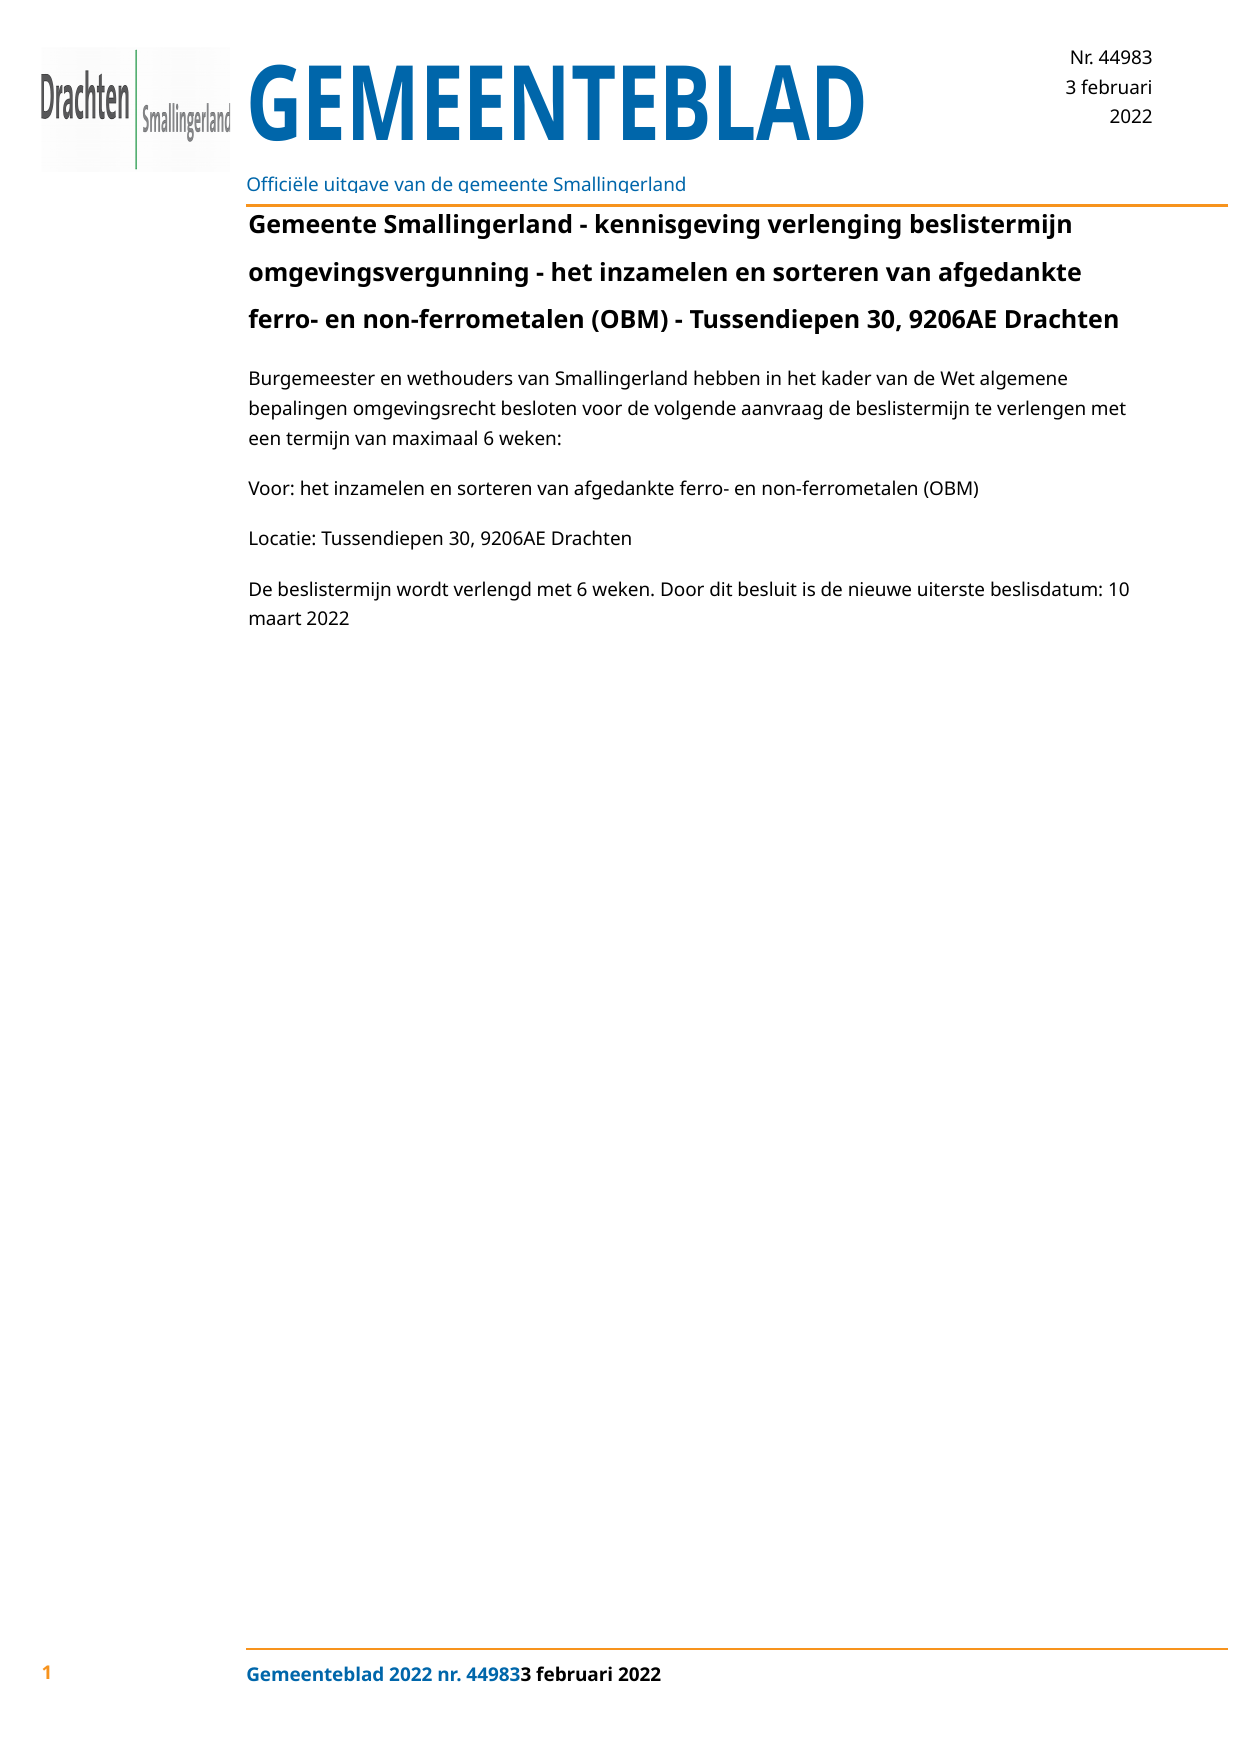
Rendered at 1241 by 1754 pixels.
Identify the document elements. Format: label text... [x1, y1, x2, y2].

picture [41, 47, 231, 172]
text De beslistermijn wordt verlengd met 6 weken. Door dit besluit is de nieuwe uiterste beslisdatum: 10 maart 2022 [248, 576, 1152, 631]
text Locatie: Tussendiepen 30, 9206AE Drachten [248, 526, 1152, 551]
text Voor: het inzamelen en sorteren van afgedankte ferro- en non-ferrometalen (OBM) [248, 475, 1152, 501]
text Gemeente Smallingerland - kennisgeving verlenging beslistermijn omgevingsvergunning - het inzamelen en sorteren van afgedankte ferro- en non-ferrometalen (OBM) - Tussendiepen 30, 9206AE Drachten [248, 207, 1152, 336]
text Burgemeester en wethouders van Smallingerland hebben in het kader van de Wet algemene bepalingen omgevingsrecht besloten voor de volgende aanvraag de beslistermijn te verlengen met een termijn van maximaal 6 weken: [248, 366, 1152, 450]
